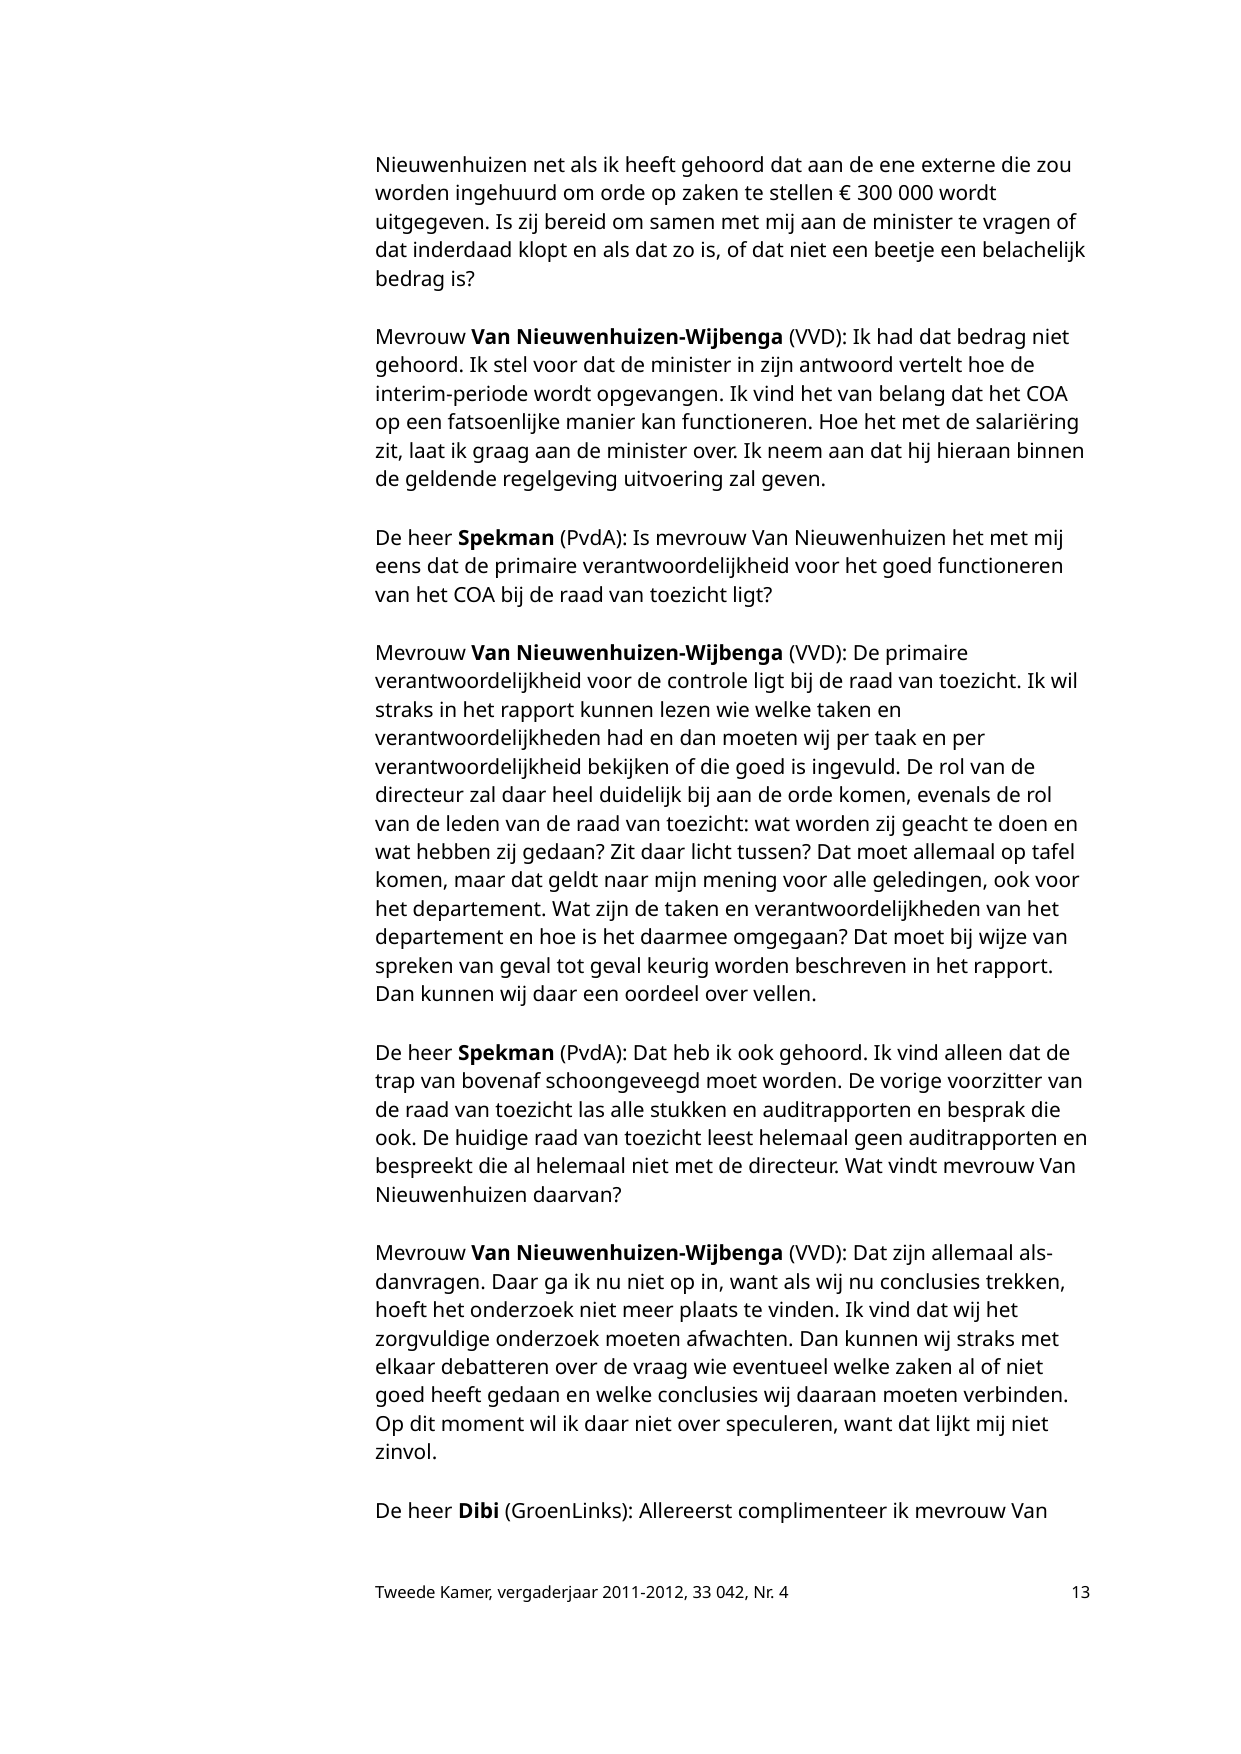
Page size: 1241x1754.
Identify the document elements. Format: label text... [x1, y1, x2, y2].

text Mevrouw Van Nieuwenhuizen-Wijbenga (VVD): Dat zijn allemaal als-danvragen. Daar ga ik nu niet op in, want als wij nu conclusies trekken, hoeft het onderzoek niet meer plaats te vinden. Ik vind dat wij het zorgvuldige onderzoek moeten afwachten. Dan kunnen wij straks met elkaar debatteren over de vraag wie eventueel welke zaken al of niet goed heeft gedaan en welke conclusies wij daaraan moeten verbinden. Op dit moment wil ik daar niet over speculeren, want dat lijkt mij niet zinvol. [375, 1238, 1090, 1466]
text De heer Spekman (PvdA): Dat heb ik ook gehoord. Ik vind alleen dat de trap van bovenaf schoongeveegd moet worden. De vorige voorzitter van de raad van toezicht las alle stukken en auditrapporten en besprak die ook. De huidige raad van toezicht leest helemaal geen auditrapporten en bespreekt die al helemaal niet met de directeur. Wat vindt mevrouw Van Nieuwenhuizen daarvan? [375, 1038, 1090, 1208]
text Nieuwenhuizen net als ik heeft gehoord dat aan de ene externe die zou worden ingehuurd om orde op zaken te stellen € 300 000 wordt uitgegeven. Is zij bereid om samen met mij aan de minister te vragen of dat inderdaad klopt en als dat zo is, of dat niet een beetje een belachelijk bedrag is? [375, 150, 1090, 292]
text Mevrouw Van Nieuwenhuizen-Wijbenga (VVD): Ik had dat bedrag niet gehoord. Ik stel voor dat de minister in zijn antwoord vertelt hoe de interim-periode wordt opgevangen. Ik vind het van belang dat het COA op een fatsoenlijke manier kan functioneren. Hoe het met de salariëring zit, laat ik graag aan de minister over. Ik neem aan dat hij hieraan binnen de geldende regelgeving uitvoering zal geven. [375, 322, 1090, 493]
text Mevrouw Van Nieuwenhuizen-Wijbenga (VVD): De primaire verantwoordelijkheid voor de controle ligt bij de raad van toezicht. Ik wil straks in het rapport kunnen lezen wie welke taken en verantwoordelijkheden had en dan moeten wij per taak en per verantwoordelijkheid bekijken of die goed is ingevuld. De rol van de directeur zal daar heel duidelijk bij aan de orde komen, evenals de rol van de leden van de raad van toezicht: wat worden zij geacht te doen en wat hebben zij gedaan? Zit daar licht tussen? Dat moet allemaal op tafel komen, maar dat geldt naar mijn mening voor alle geledingen, ook voor het departement. Wat zijn de taken en verantwoordelijkheden van het departement en hoe is het daarmee omgegaan? Dat moet bij wijze van spreken van geval tot geval keurig worden beschreven in het rapport. Dan kunnen wij daar een oordeel over vellen. [375, 638, 1090, 1008]
text De heer Dibi (GroenLinks): Allereerst complimenteer ik mevrouw Van [375, 1496, 1090, 1524]
text De heer Spekman (PvdA): Is mevrouw Van Nieuwenhuizen het met mij eens dat de primaire verantwoordelijkheid voor het goed functioneren van het COA bij de raad van toezicht ligt? [375, 523, 1090, 608]
